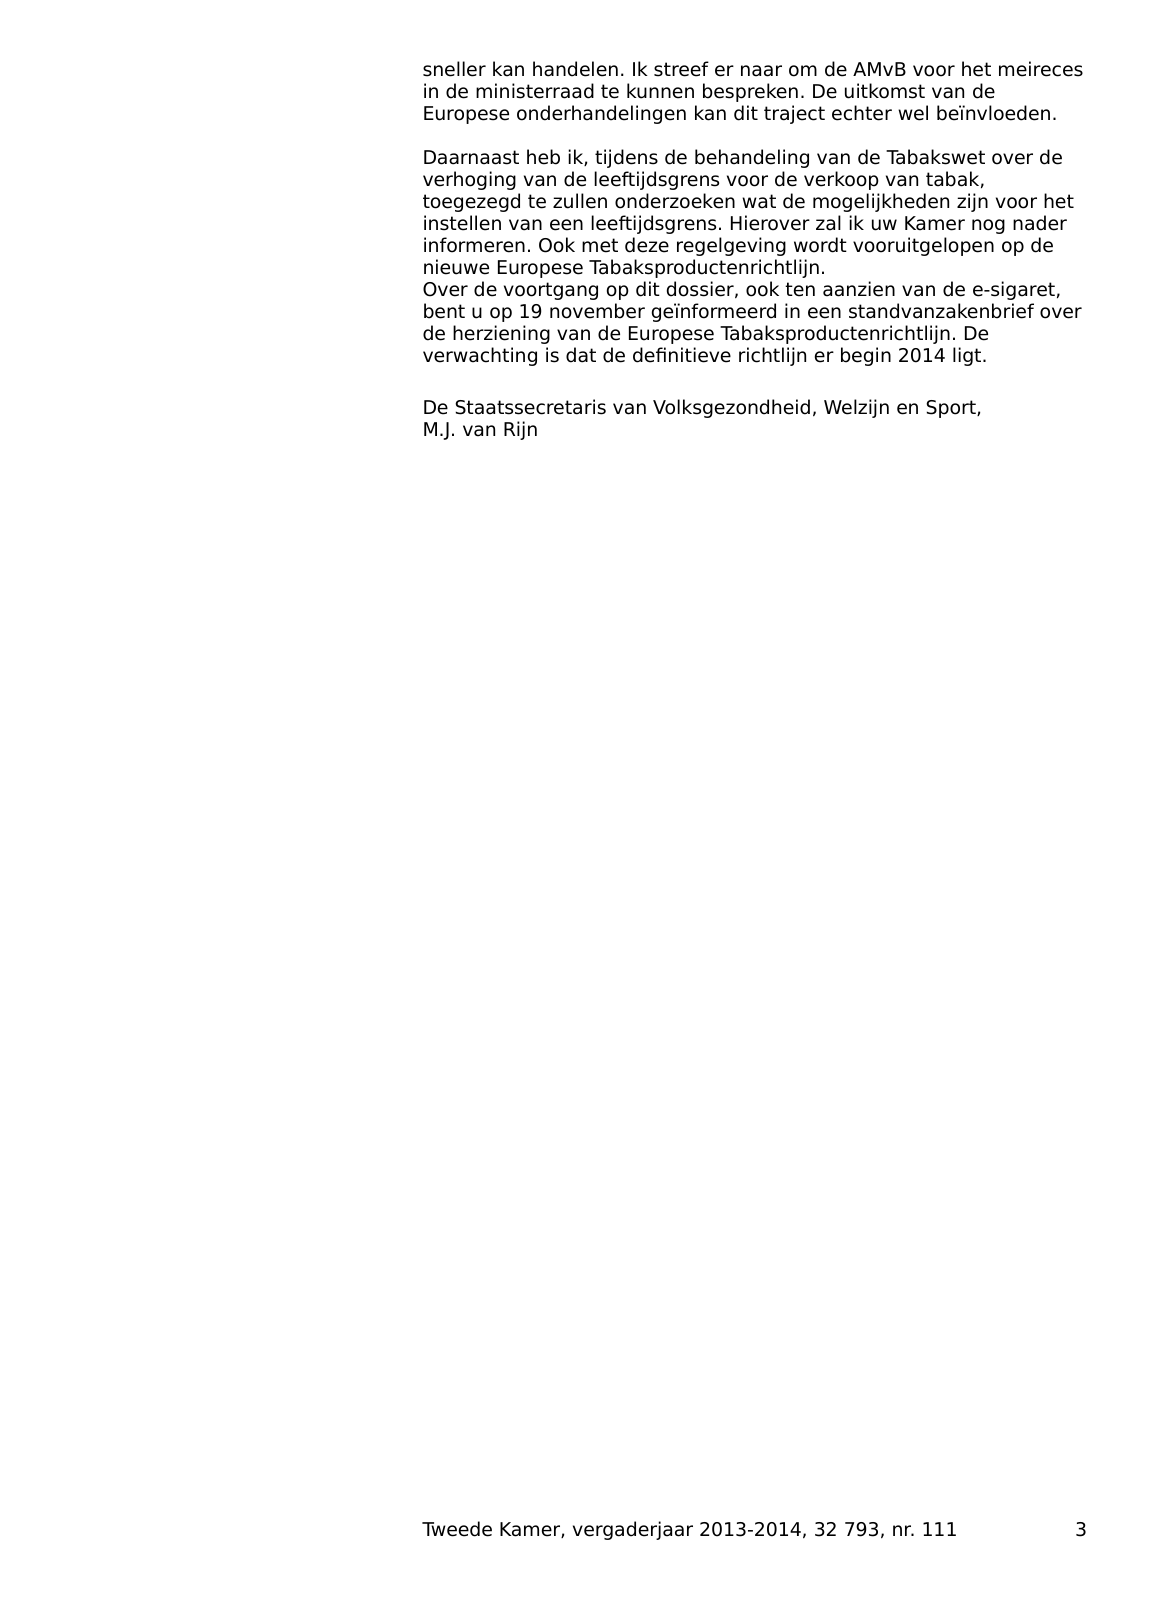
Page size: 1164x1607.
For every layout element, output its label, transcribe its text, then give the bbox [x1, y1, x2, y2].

text Daarnaast heb ik, tijdens de behandeling van de Tabakswet over de verhoging van de leeftijdsgrens voor de verkoop van tabak, toegezegd te zullen onderzoeken wat de mogelijkheden zijn voor het instellen van een leeftijdsgrens. Hierover zal ik uw Kamer nog nader informeren. Ook met deze regelgeving wordt vooruitgelopen op de nieuwe Europese Tabaksproductenrichtlijn. [422, 147, 1087, 279]
text De Staatssecretaris van Volksgezondheid, Welzijn en Sport, M.J. van Rijn [422, 397, 1087, 441]
text sneller kan handelen. Ik streef er naar om de AMvB voor het meireces in de ministerraad te kunnen bespreken. De uitkomst van de Europese onderhandelingen kan dit traject echter wel beïnvloeden. [422, 59, 1087, 125]
text Over de voortgang op dit dossier, ook ten aanzien van de e-sigaret, bent u op 19 november geïnformeerd in een standvanzakenbrief over de herziening van de Europese Tabaksproductenrichtlijn. De verwachting is dat de definitieve richtlijn er begin 2014 ligt. [422, 279, 1087, 367]
